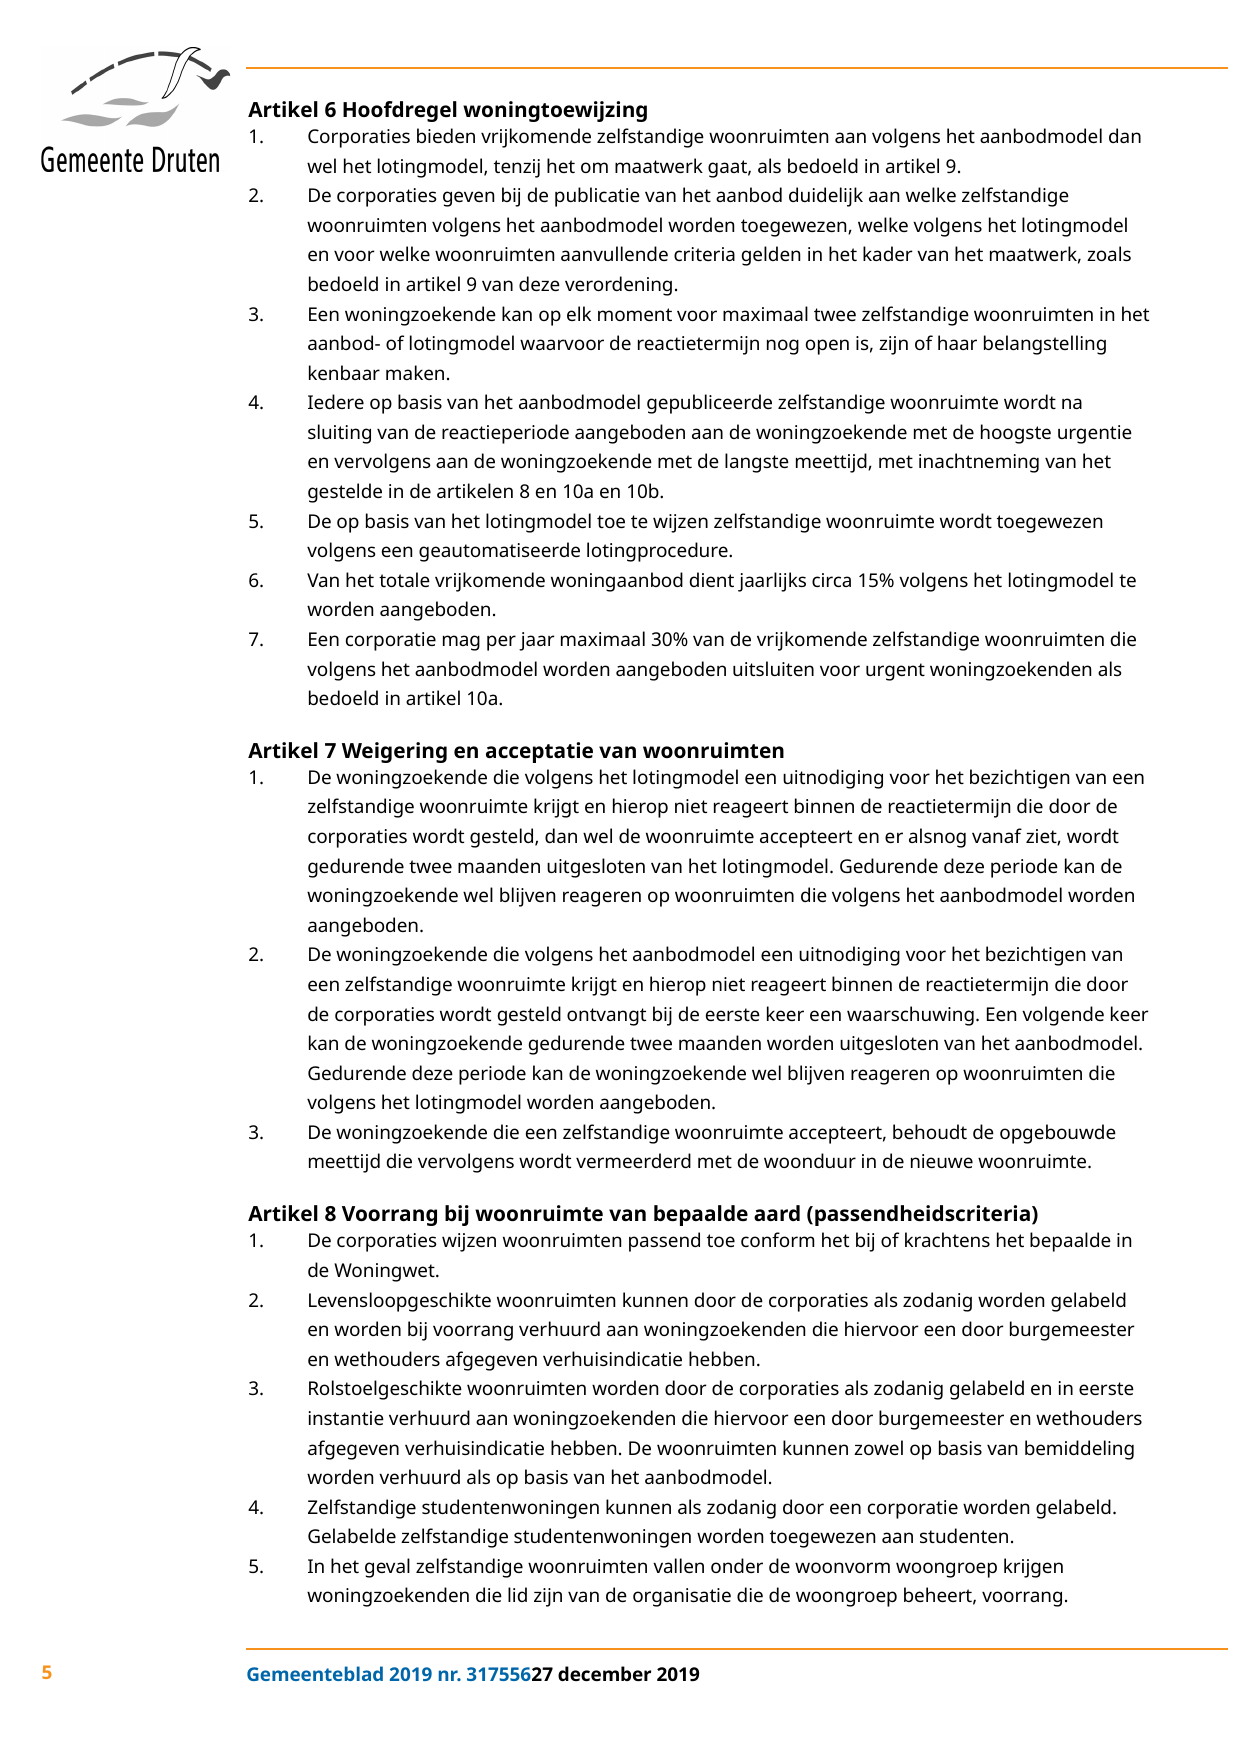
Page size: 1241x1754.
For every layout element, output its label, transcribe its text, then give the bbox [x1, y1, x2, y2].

list Zelfstandige studentenwoningen kunnen als zodanig door een corporatie worden gelabeld. Gelabelde zelfstandige studentenwoningen worden toegewezen aan studenten. [248, 1494, 1152, 1549]
list Rolstoelgeschikte woonruimten worden door de corporaties als zodanig gelabeld en in eerste instantie verhuurd aan woningzoekenden die hiervoor een door burgemeester en wethouders afgegeven verhuisindicatie hebben. De woonruimten kunnen zowel op basis van bemiddeling worden verhuurd als op basis van het aanbodmodel. [248, 1376, 1152, 1490]
list De op basis van het lotingmodel toe te wijzen zelfstandige woonruimte wordt toegewezen volgens een geautomatiseerde lotingprocedure. [248, 508, 1152, 563]
list Een corporatie mag per jaar maximaal 30% van de vrijkomende zelfstandige woonruimten die volgens het aanbodmodel worden aangeboden uitsluiten voor urgent woningzoekenden als bedoeld in artikel 10a. [248, 626, 1152, 711]
list Een woningzoekende kan op elk moment voor maximaal twee zelfstandige woonruimten in het aanbod- of lotingmodel waarvoor de reactietermijn nog open is, zijn of haar belangstelling kenbaar maken. [248, 301, 1152, 386]
list Levensloopgeschikte woonruimten kunnen door de corporaties als zodanig worden gelabeld en worden bij voorrang verhuurd aan woningzoekenden die hiervoor een door burgemeester en wethouders afgegeven verhuisindicatie hebben. [248, 1287, 1152, 1372]
picture [41, 47, 231, 172]
list De corporaties wijzen woonruimten passend toe conform het bij of krachtens het bepaalde in de Woningwet. [248, 1228, 1152, 1283]
list Iedere op basis van het aanbodmodel gepubliceerde zelfstandige woonruimte wordt na sluiting van de reactieperiode aangeboden aan de woningzoekende met de hoogste urgentie en vervolgens aan de woningzoekende met de langste meettijd, met inachtneming van het gestelde in de artikelen 8 en 10a en 10b. [248, 389, 1152, 504]
list Van het totale vrijkomende woningaanbod dient jaarlijks circa 15% volgens het lotingmodel te worden aangeboden. [248, 567, 1152, 622]
list De woningzoekende die volgens het lotingmodel een uitnodiging voor het bezichtigen van een zelfstandige woonruimte krijgt en hierop niet reageert binnen de reactietermijn die door de corporaties wordt gesteld, dan wel de woonruimte accepteert en er alsnog vanaf ziet, wordt gedurende twee maanden uitgesloten van het lotingmodel. Gedurende deze periode kan de woningzoekende wel blijven reageren op woonruimten die volgens het aanbodmodel worden aangeboden. [248, 764, 1152, 938]
list De corporaties geven bij de publicatie van het aanbod duidelijk aan welke zelfstandige woonruimten volgens het aanbodmodel worden toegewezen, welke volgens het lotingmodel en voor welke woonruimten aanvullende criteria gelden in het kader van het maatwerk, zoals bedoeld in artikel 9 van deze verordening. [248, 182, 1152, 297]
list De woningzoekende die volgens het aanbodmodel een uitnodiging voor het bezichtigen van een zelfstandige woonruimte krijgt en hierop niet reageert binnen de reactietermijn die door de corporaties wordt gesteld ontvangt bij de eerste keer een waarschuwing. Een volgende keer kan de woningzoekende gedurende twee maanden worden uitgesloten van het aanbodmodel. Gedurende deze periode kan de woningzoekende wel blijven reageren op woonruimten die volgens het lotingmodel worden aangeboden. [248, 942, 1152, 1115]
list De woningzoekende die een zelfstandige woonruimte accepteert, behoudt de opgebouwde meettijd die vervolgens wordt vermeerderd met de woonduur in de nieuwe woonruimte. [248, 1119, 1152, 1174]
list Corporaties bieden vrijkomende zelfstandige woonruimten aan volgens het aanbodmodel dan wel het lotingmodel, tenzij het om maatwerk gaat, als bedoeld in artikel 9. [248, 123, 1152, 178]
text Artikel 7 Weigering en acceptatie van woonruimten [248, 736, 1152, 764]
list In het geval zelfstandige woonruimten vallen onder de woonvorm woongroep krijgen woningzoekenden die lid zijn van de organisatie die de woongroep beheert, voorrang. [248, 1553, 1152, 1608]
text Artikel 8 Voorrang bij woonruimte van bepaalde aard (passendheidscriteria) [248, 1199, 1152, 1228]
text Artikel 6 Hoofdregel woningtoewijzing [248, 95, 1152, 123]
